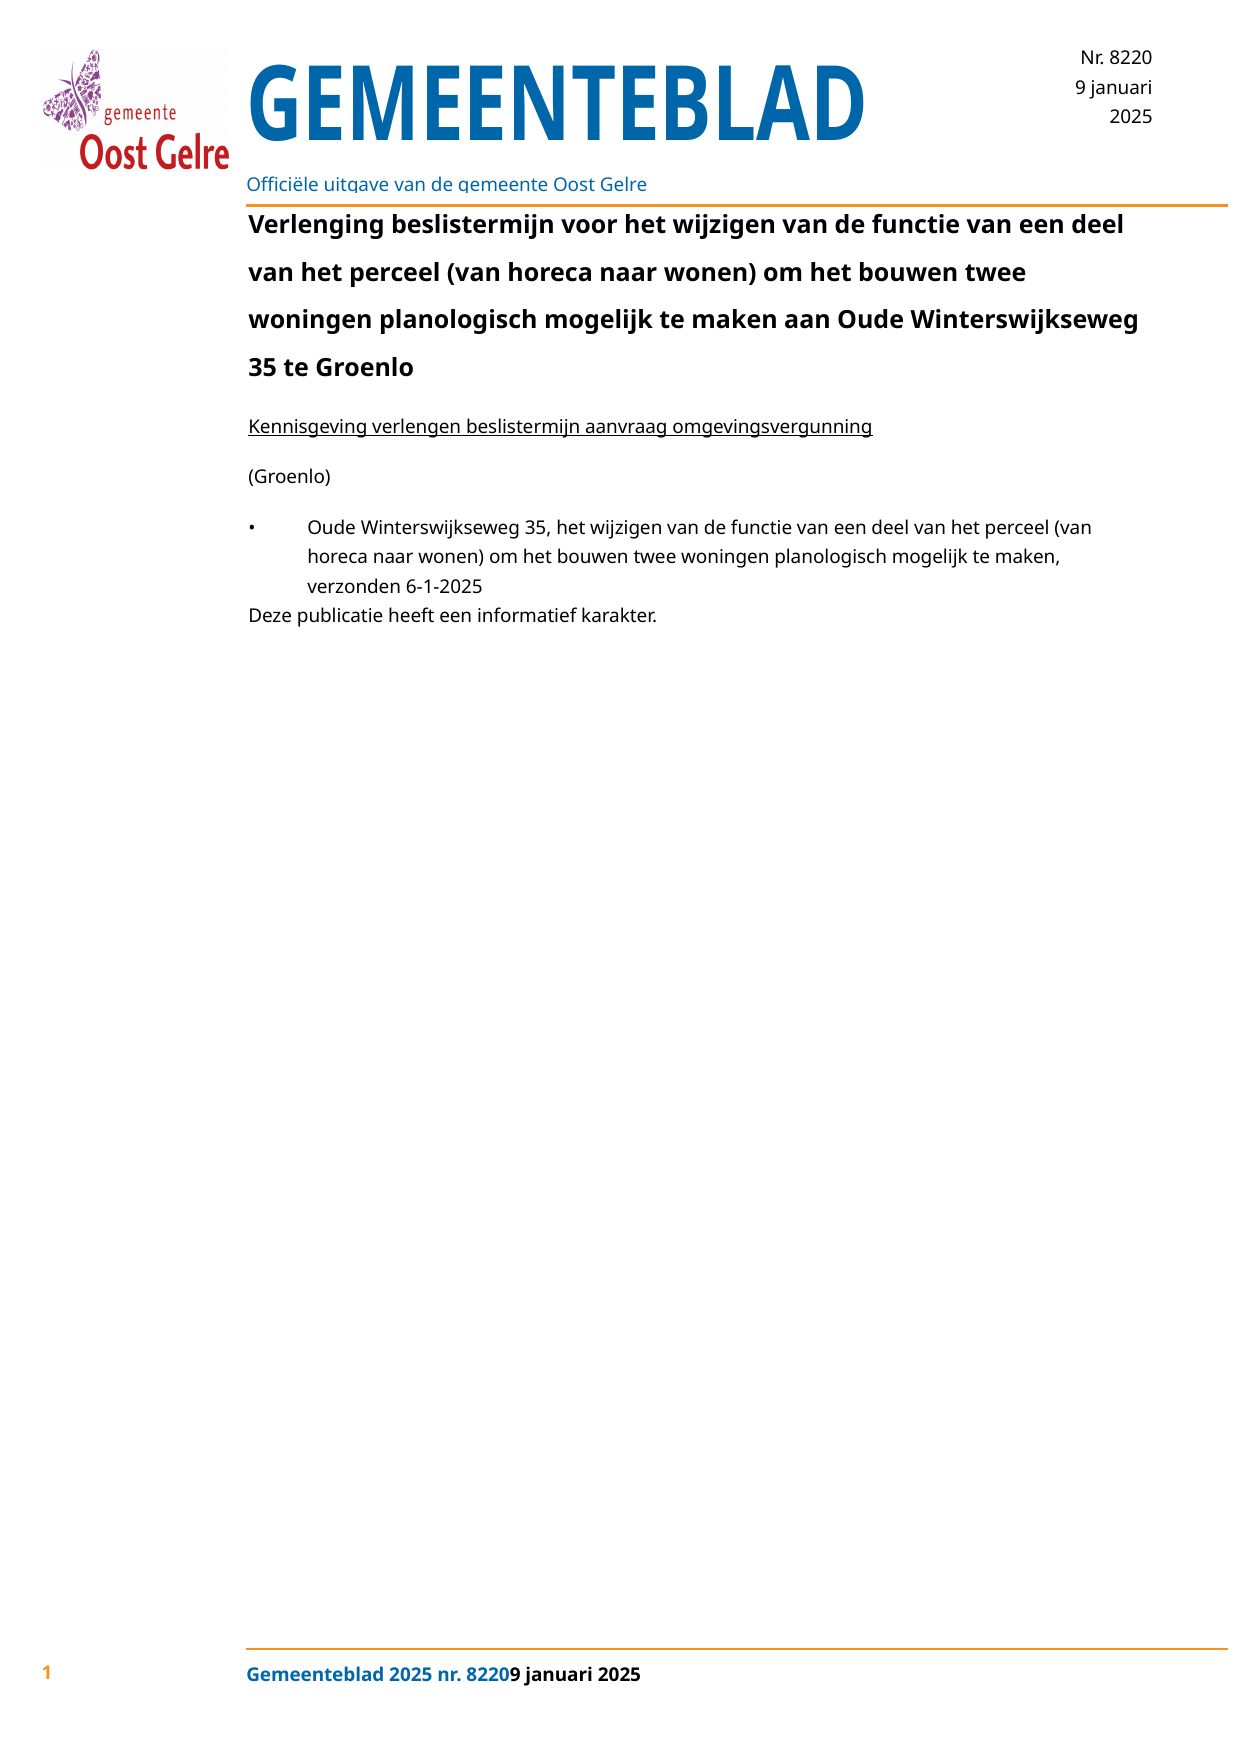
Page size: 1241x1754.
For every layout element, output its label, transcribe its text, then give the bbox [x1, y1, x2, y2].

list Oude Winterswijkseweg 35, het wijzigen van de functie van een deel van het perceel (van horeca naar wonen) om het bouwen twee woningen planologisch mogelijk te maken, verzonden 6-1-2025 [248, 514, 1152, 599]
text Verlenging beslistermijn voor het wijzigen van de functie van een deel van het perceel (van horeca naar wonen) om het bouwen twee woningen planologisch mogelijk te maken aan Oude Winterswijkseweg 35 te Groenlo [248, 207, 1152, 384]
text (Groenlo) [248, 463, 1152, 489]
text Kennisgeving verlengen beslistermijn aanvraag omgevingsvergunning [248, 413, 1152, 439]
picture [41, 47, 231, 172]
text Deze publicatie heeft een informatief karakter. [248, 603, 1152, 628]
